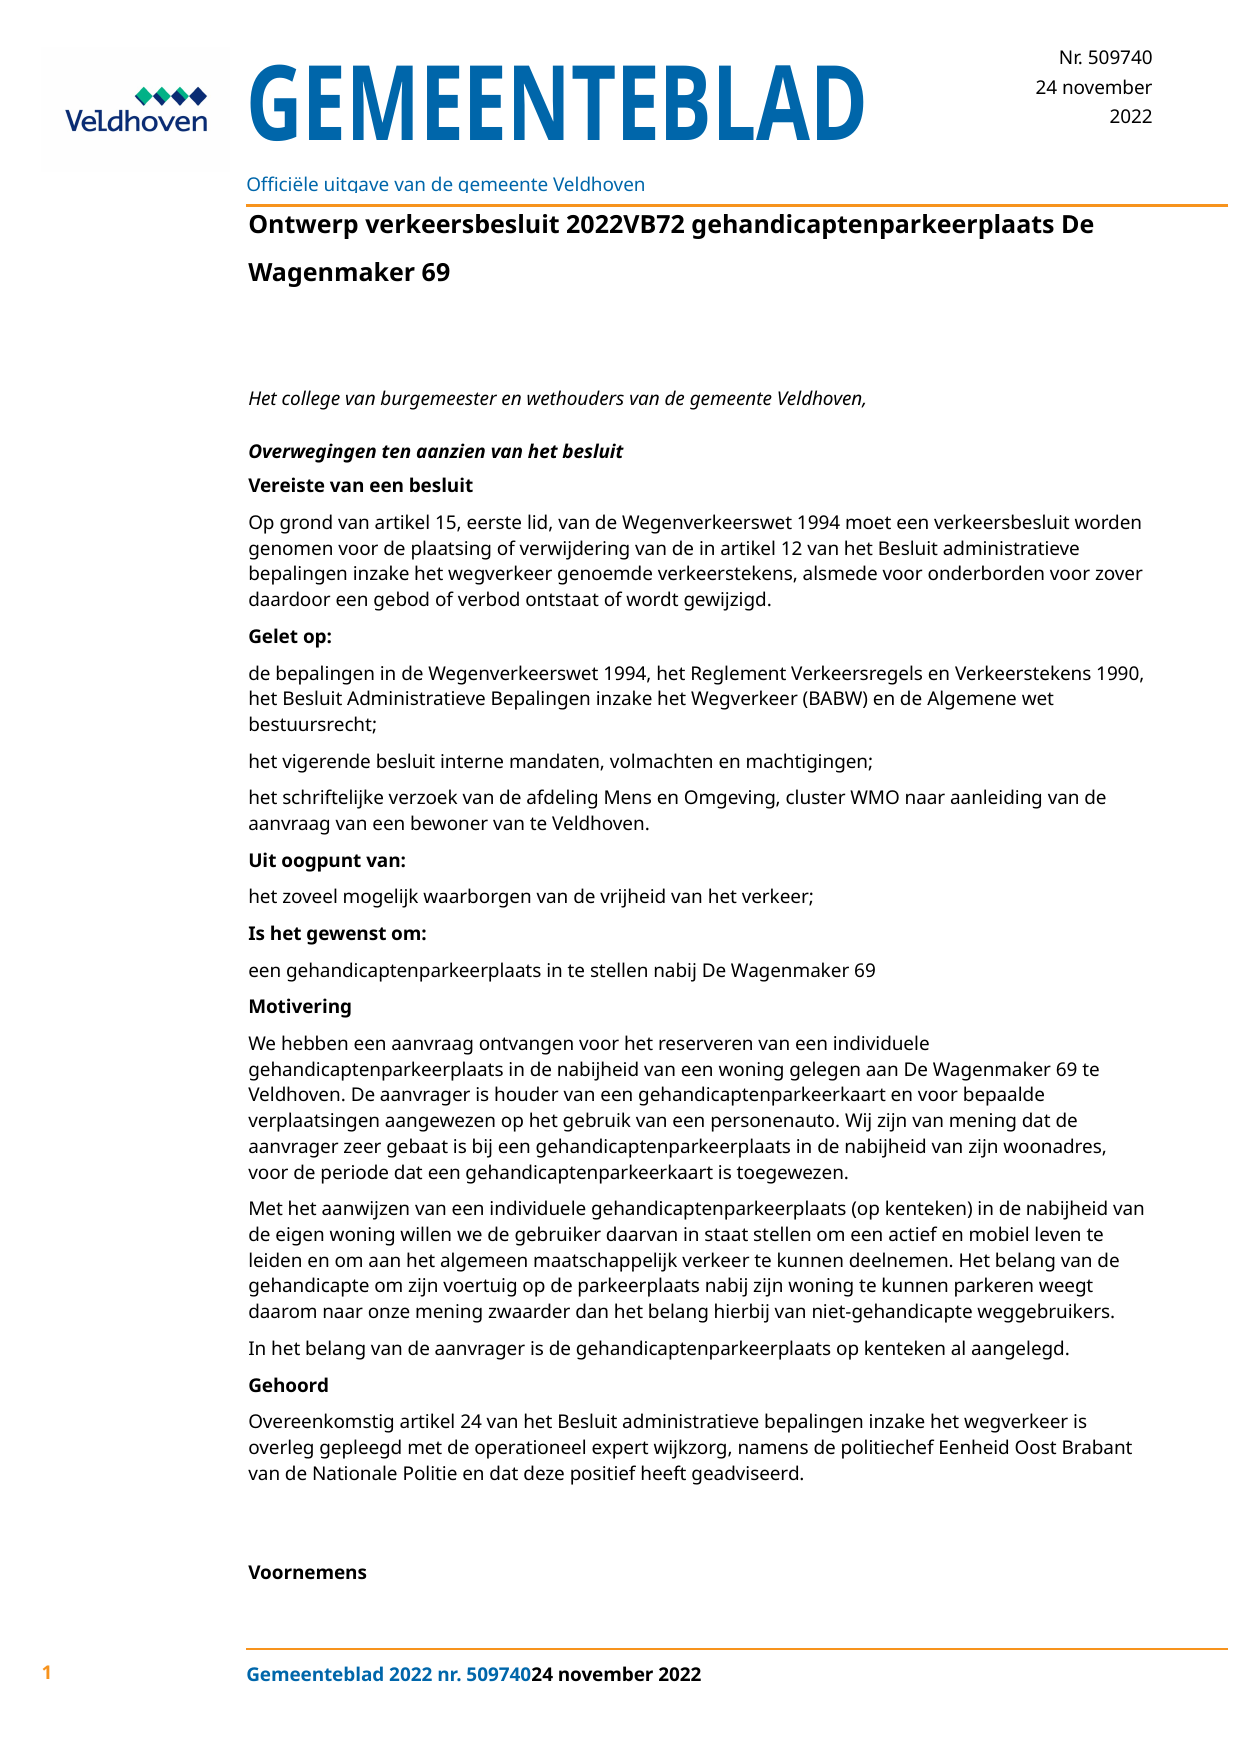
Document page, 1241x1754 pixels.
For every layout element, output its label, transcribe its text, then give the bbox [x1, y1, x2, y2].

text We hebben een aanvraag ontvangen voor het reserveren van een individuele gehandicaptenparkeerplaats in de nabijheid van een woning gelegen aan De Wagenmaker 69 te Veldhoven. De aanvrager is houder van een gehandicaptenparkeerkaart en voor bepaalde verplaatsingen aangewezen op het gebruik van een personenauto. Wij zijn van mening dat de aanvrager zeer gebaat is bij een gehandicaptenparkeerplaats in de nabijheid van zijn woonadres, voor de periode dat een gehandicaptenparkeerkaart is toegewezen. [248, 1030, 1152, 1184]
text Overwegingen ten aanzien van het besluit [248, 438, 1152, 464]
text Voornemens [248, 1559, 1152, 1585]
text Ontwerp verkeersbesluit 2022VB72 gehandicaptenparkeerplaats De Wagenmaker 69 [248, 207, 1152, 288]
text Gehoord [248, 1372, 1152, 1397]
text Vereiste van een besluit [248, 472, 1152, 498]
picture [41, 47, 231, 172]
text Gelet op: [248, 623, 1152, 649]
text Het college van burgemeester en wethouders van de gemeente Veldhoven, [248, 386, 1152, 411]
text Is het gewenst om: [248, 920, 1152, 946]
text een gehandicaptenparkeerplaats in te stellen nabij De Wagenmaker 69 [248, 957, 1152, 983]
text Met het aanwijzen van een individuele gehandicaptenparkeerplaats (op kenteken) in de nabijheid van de eigen woning willen we de gebruiker daarvan in staat stellen om een actief en mobiel leven te leiden en om aan het algemeen maatschappelijk verkeer te kunnen deelnemen. Het belang van de gehandicapte om zijn voertuig op de parkeerplaats nabij zijn woning te kunnen parkeren weegt daarom naar onze mening zwaarder dan het belang hierbij van niet-gehandicapte weggebruikers. [248, 1196, 1152, 1324]
text Overeenkomstig artikel 24 van het Besluit administratieve bepalingen inzake het wegverkeer is overleg gepleegd met de operationeel expert wijkzorg, namens de politiechef Eenheid Oost Brabant van de Nationale Politie en dat deze positief heeft geadviseerd. [248, 1408, 1152, 1486]
text de bepalingen in de Wegenverkeerswet 1994, het Reglement Verkeersregels en Verkeerstekens 1990, het Besluit Administratieve Bepalingen inzake het Wegverkeer (BABW) en de Algemene wet bestuursrecht; [248, 660, 1152, 737]
text Uit oogpunt van: [248, 847, 1152, 873]
text het zoveel mogelijk waarborgen van de vrijheid van het verkeer; [248, 883, 1152, 909]
text het vigerende besluit interne mandaten, volmachten en machtigingen; [248, 748, 1152, 773]
text Motivering [248, 993, 1152, 1019]
text het schriftelijke verzoek van de afdeling Mens en Omgeving, cluster WMO naar aanleiding van de aanvraag van een bewoner van te Veldhoven. [248, 784, 1152, 836]
text In het belang van de aanvrager is de gehandicaptenparkeerplaats op kenteken al aangelegd. [248, 1335, 1152, 1361]
text Op grond van artikel 15, eerste lid, van de Wegenverkeerswet 1994 moet een verkeersbesluit worden genomen voor de plaatsing of verwijdering van de in artikel 12 van het Besluit administratieve bepalingen inzake het wegverkeer genoemde verkeerstekens, alsmede voor onderborden voor zover daardoor een gebod of verbod ontstaat of wordt gewijzigd. [248, 509, 1152, 612]
